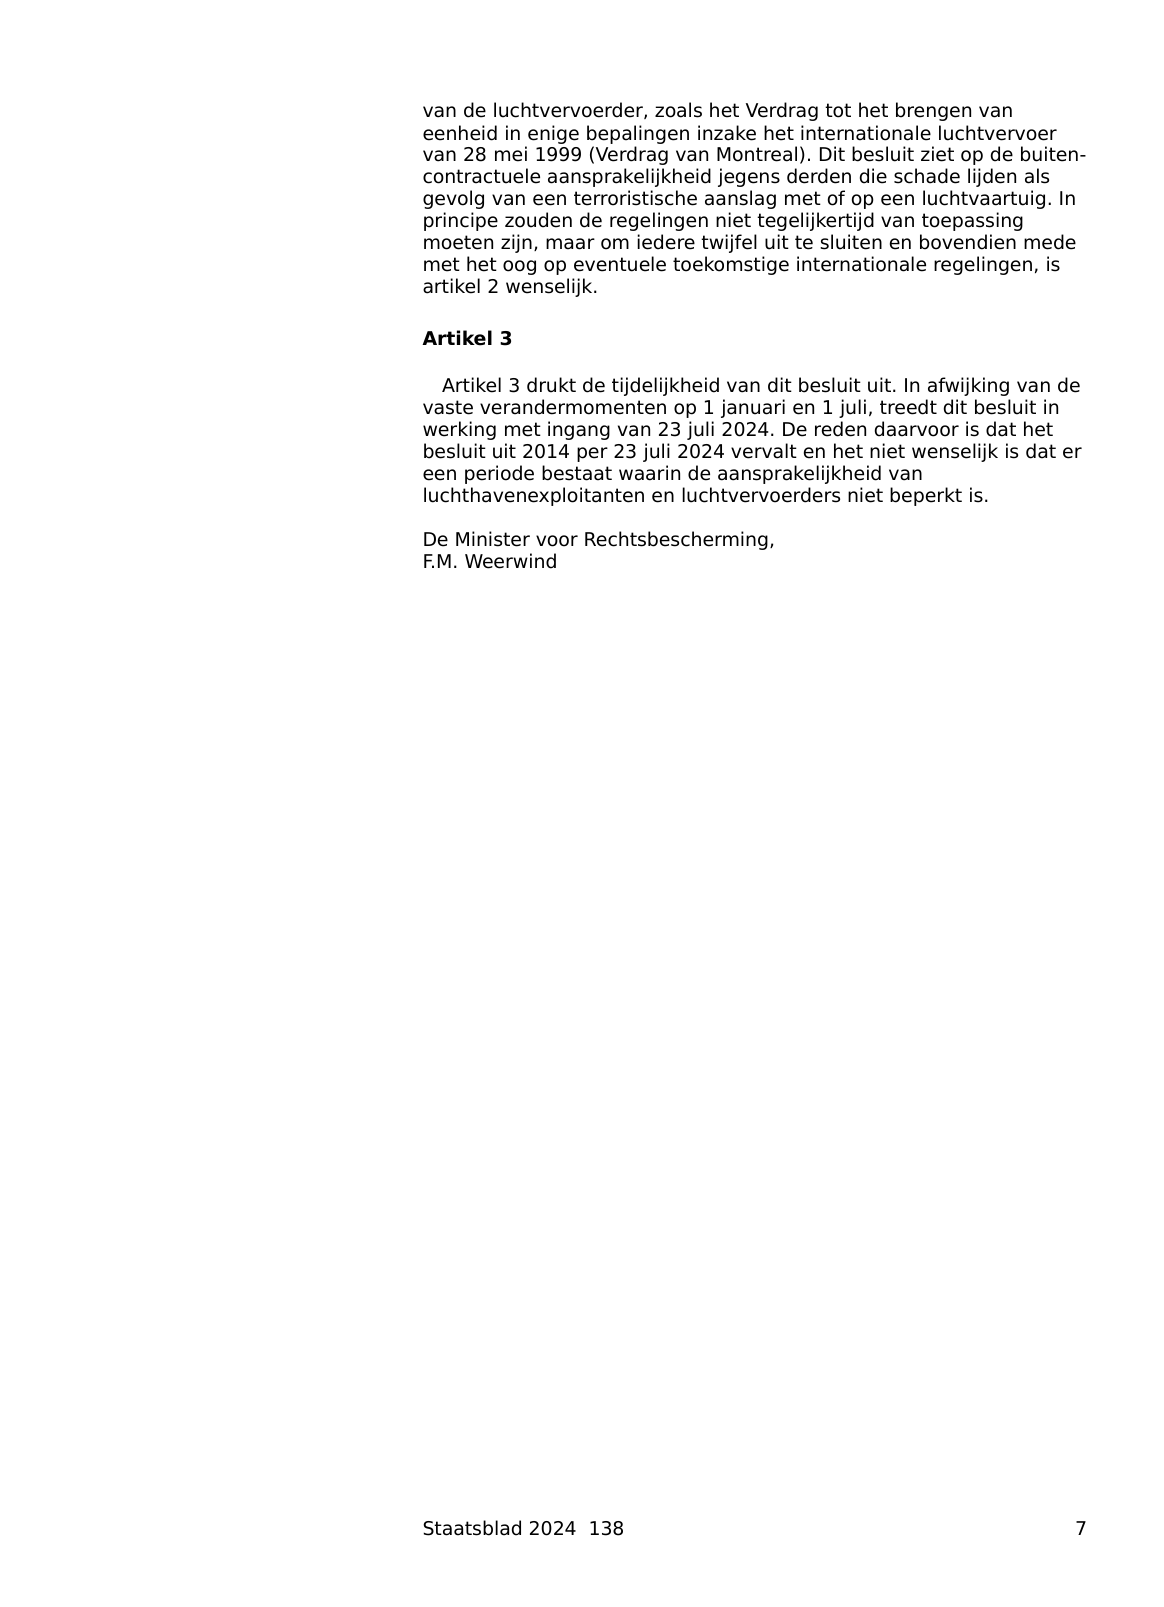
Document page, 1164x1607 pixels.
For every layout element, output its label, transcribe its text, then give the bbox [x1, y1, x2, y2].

subtitle Artikel 3 [422, 328, 1087, 350]
text Artikel 3 drukt de tijdelijkheid van dit besluit uit. In afwijking van de vaste verandermomenten op 1 januari en 1 juli, treedt dit besluit in werking met ingang van 23 juli 2024. De reden daarvoor is dat het besluit uit 2014 per 23 juli 2024 vervalt en het niet wenselijk is dat er een periode bestaat waarin de aansprakelijkheid van luchthavenexploitanten en luchtvervoerders niet beperkt is. [422, 375, 1087, 507]
text van de luchtvervoerder, zoals het Verdrag tot het brengen van eenheid in enige bepalingen inzake het internationale luchtvervoer van 28 mei 1999 (Verdrag van Montreal). Dit besluit ziet op de buiten-contractuele aansprakelijkheid jegens derden die schade lijden als gevolg van een terroristische aanslag met of op een luchtvaartuig. In principe zouden de regelingen niet tegelijkertijd van toepassing moeten zijn, maar om iedere twijfel uit te sluiten en bovendien mede met het oog op eventuele toekomstige internationale regelingen, is artikel 2 wenselijk. [422, 100, 1087, 298]
text De Minister voor Rechtsbescherming, F.M. Weerwind [422, 529, 1087, 573]
